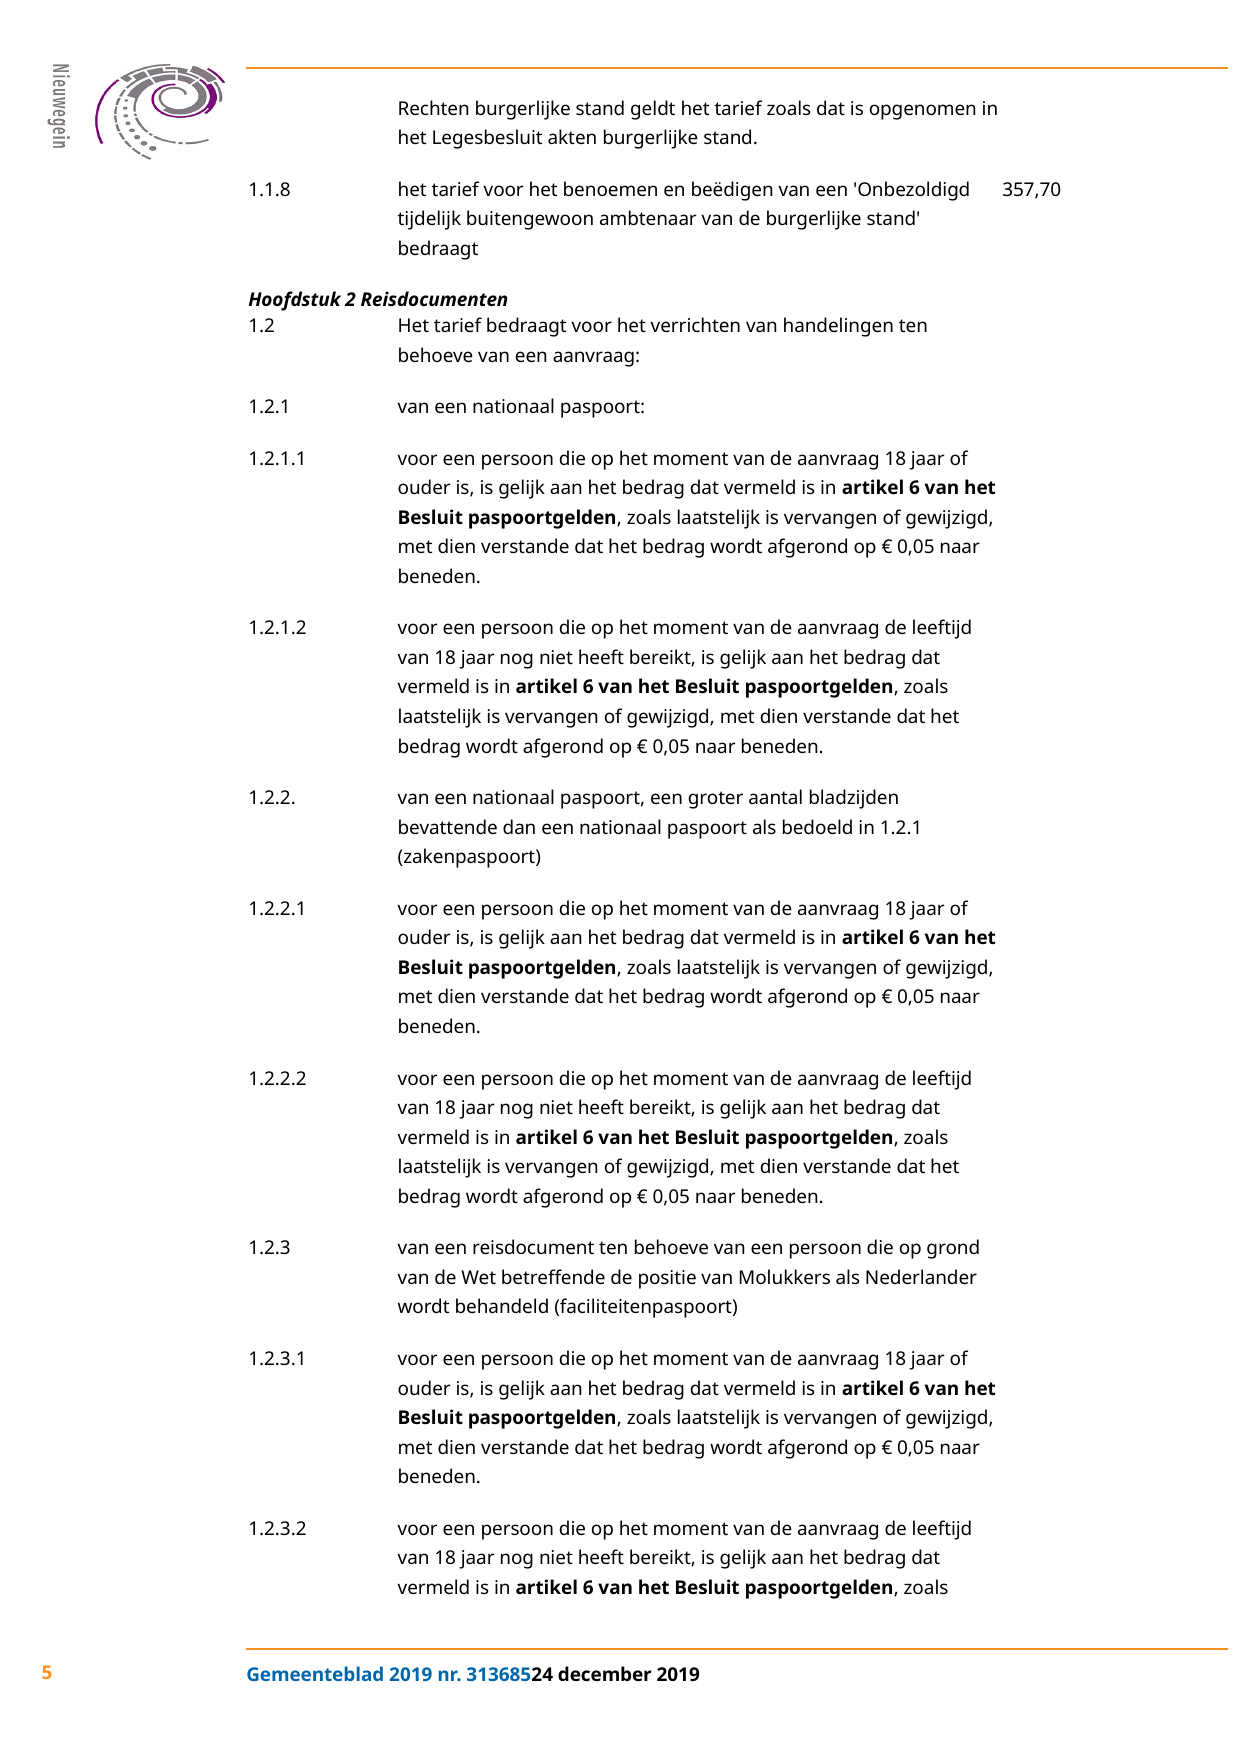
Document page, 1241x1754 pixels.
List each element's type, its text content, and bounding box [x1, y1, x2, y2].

table_cell [248, 368, 397, 393]
table_cell [1002, 784, 1152, 869]
table_cell [398, 1209, 1002, 1234]
table_cell [248, 150, 397, 176]
table_cell [1002, 1489, 1152, 1515]
table_cell [1002, 895, 1152, 1039]
table_cell [248, 419, 397, 445]
table_cell voor een persoon die op het moment van de aanvraag de leeftijd van 18 jaar nog niet heeft bereikt, is gelijk aan het bedrag dat vermeld is in artikel 6 van het Besluit paspoortgelden, zoals laatstelijk is vervangen of gewijzigd, met dien verstande dat het bedrag wordt afgerond op € 0,05 naar beneden. [398, 615, 1002, 758]
table_cell Hoofdstuk 2 Reisdocumenten [248, 286, 1002, 312]
table_cell [248, 95, 397, 150]
table_cell [1002, 393, 1152, 419]
table_cell [248, 1319, 397, 1345]
table_cell voor een persoon die op het moment van de aanvraag 18 jaar of ouder is, is gelijk aan het bedrag dat vermeld is in artikel 6 van het Besluit paspoortgelden, zoals laatstelijk is vervangen of gewijzigd, met dien verstande dat het bedrag wordt afgerond op € 0,05 naar beneden. [398, 1345, 1002, 1489]
table_cell [398, 1489, 1002, 1515]
table_cell [1002, 1345, 1152, 1489]
table_cell voor een persoon die op het moment van de aanvraag 18 jaar of ouder is, is gelijk aan het bedrag dat vermeld is in artikel 6 van het Besluit paspoortgelden, zoals laatstelijk is vervangen of gewijzigd, met dien verstande dat het bedrag wordt afgerond op € 0,05 naar beneden. [398, 895, 1002, 1039]
table_cell [1002, 312, 1152, 367]
table_cell [1002, 95, 1152, 150]
table_cell 1.2.2.2 [248, 1065, 397, 1209]
table_cell [1002, 1235, 1152, 1319]
table_cell [1002, 368, 1152, 393]
table_cell 1.2.3.2 [248, 1515, 397, 1600]
table_cell voor een persoon die op het moment van de aanvraag 18 jaar of ouder is, is gelijk aan het bedrag dat vermeld is in artikel 6 van het Besluit paspoortgelden, zoals laatstelijk is vervangen of gewijzigd, met dien verstande dat het bedrag wordt afgerond op € 0,05 naar beneden. [398, 445, 1002, 589]
picture [41, 47, 231, 172]
table_cell van een reisdocument ten behoeve van een persoon die op grond van de Wet betreffende de positie van Molukkers als Nederlander wordt behandeld (faciliteitenpaspoort) [398, 1235, 1002, 1319]
table_cell [248, 869, 397, 895]
table_cell [1002, 759, 1152, 784]
table_cell [398, 150, 1002, 176]
table_cell [248, 589, 397, 614]
table_cell 357,70 [1002, 176, 1152, 261]
table_cell van een nationaal paspoort: [398, 393, 1002, 419]
table_cell [398, 419, 1002, 445]
table_cell [248, 1489, 397, 1515]
table_cell [398, 1319, 1002, 1345]
table_cell [1002, 419, 1152, 445]
table_cell van een nationaal paspoort, een groter aantal bladzijden bevattende dan een nationaal paspoort als bedoeld in 1.2.1 (zakenpaspoort) [398, 784, 1002, 869]
table_cell [398, 261, 1002, 286]
table_cell voor een persoon die op het moment van de aanvraag de leeftijd van 18 jaar nog niet heeft bereikt, is gelijk aan het bedrag dat vermeld is in artikel 6 van het Besluit paspoortgelden, zoals [398, 1515, 1002, 1600]
table_cell [248, 759, 397, 784]
table_cell [1002, 286, 1152, 312]
table_cell 1.2.1.1 [248, 445, 397, 589]
table_cell [1002, 1319, 1152, 1345]
table_cell 1.2.2.1 [248, 895, 397, 1039]
table_cell [248, 1209, 397, 1234]
table_cell Rechten burgerlijke stand geldt het tarief zoals dat is opgenomen in het Legesbesluit akten burgerlijke stand. [398, 95, 1002, 150]
table_cell 1.2.1.2 [248, 615, 397, 758]
table_cell [248, 1039, 397, 1065]
table_cell [398, 759, 1002, 784]
table_cell [1002, 445, 1152, 589]
table_cell [1002, 1515, 1152, 1600]
table_cell 1.1.8 [248, 176, 397, 261]
table_cell 1.2.1 [248, 393, 397, 419]
table_cell [1002, 1039, 1152, 1065]
table_cell [1002, 589, 1152, 614]
table_cell [398, 1039, 1002, 1065]
table_cell [398, 368, 1002, 393]
table_cell [398, 869, 1002, 895]
table_cell [1002, 615, 1152, 758]
table_cell [1002, 1209, 1152, 1234]
table_cell 1.2.2. [248, 784, 397, 869]
table_cell [1002, 261, 1152, 286]
table_cell 1.2.3 [248, 1235, 397, 1319]
table_cell Het tarief bedraagt voor het verrichten van handelingen ten behoeve van een aanvraag: [398, 312, 1002, 367]
table_cell voor een persoon die op het moment van de aanvraag de leeftijd van 18 jaar nog niet heeft bereikt, is gelijk aan het bedrag dat vermeld is in artikel 6 van het Besluit paspoortgelden, zoals laatstelijk is vervangen of gewijzigd, met dien verstande dat het bedrag wordt afgerond op € 0,05 naar beneden. [398, 1065, 1002, 1209]
table_cell 1.2.3.1 [248, 1345, 397, 1489]
table_cell 1.2 [248, 312, 397, 367]
table_cell [248, 261, 397, 286]
table_cell [1002, 150, 1152, 176]
table_cell [1002, 869, 1152, 895]
table_cell het tarief voor het benoemen en beëdigen van een 'Onbezoldigd tijdelijk buitengewoon ambtenaar van de burgerlijke stand' bedraagt [398, 176, 1002, 261]
table_cell [1002, 1065, 1152, 1209]
table_cell [398, 589, 1002, 614]
